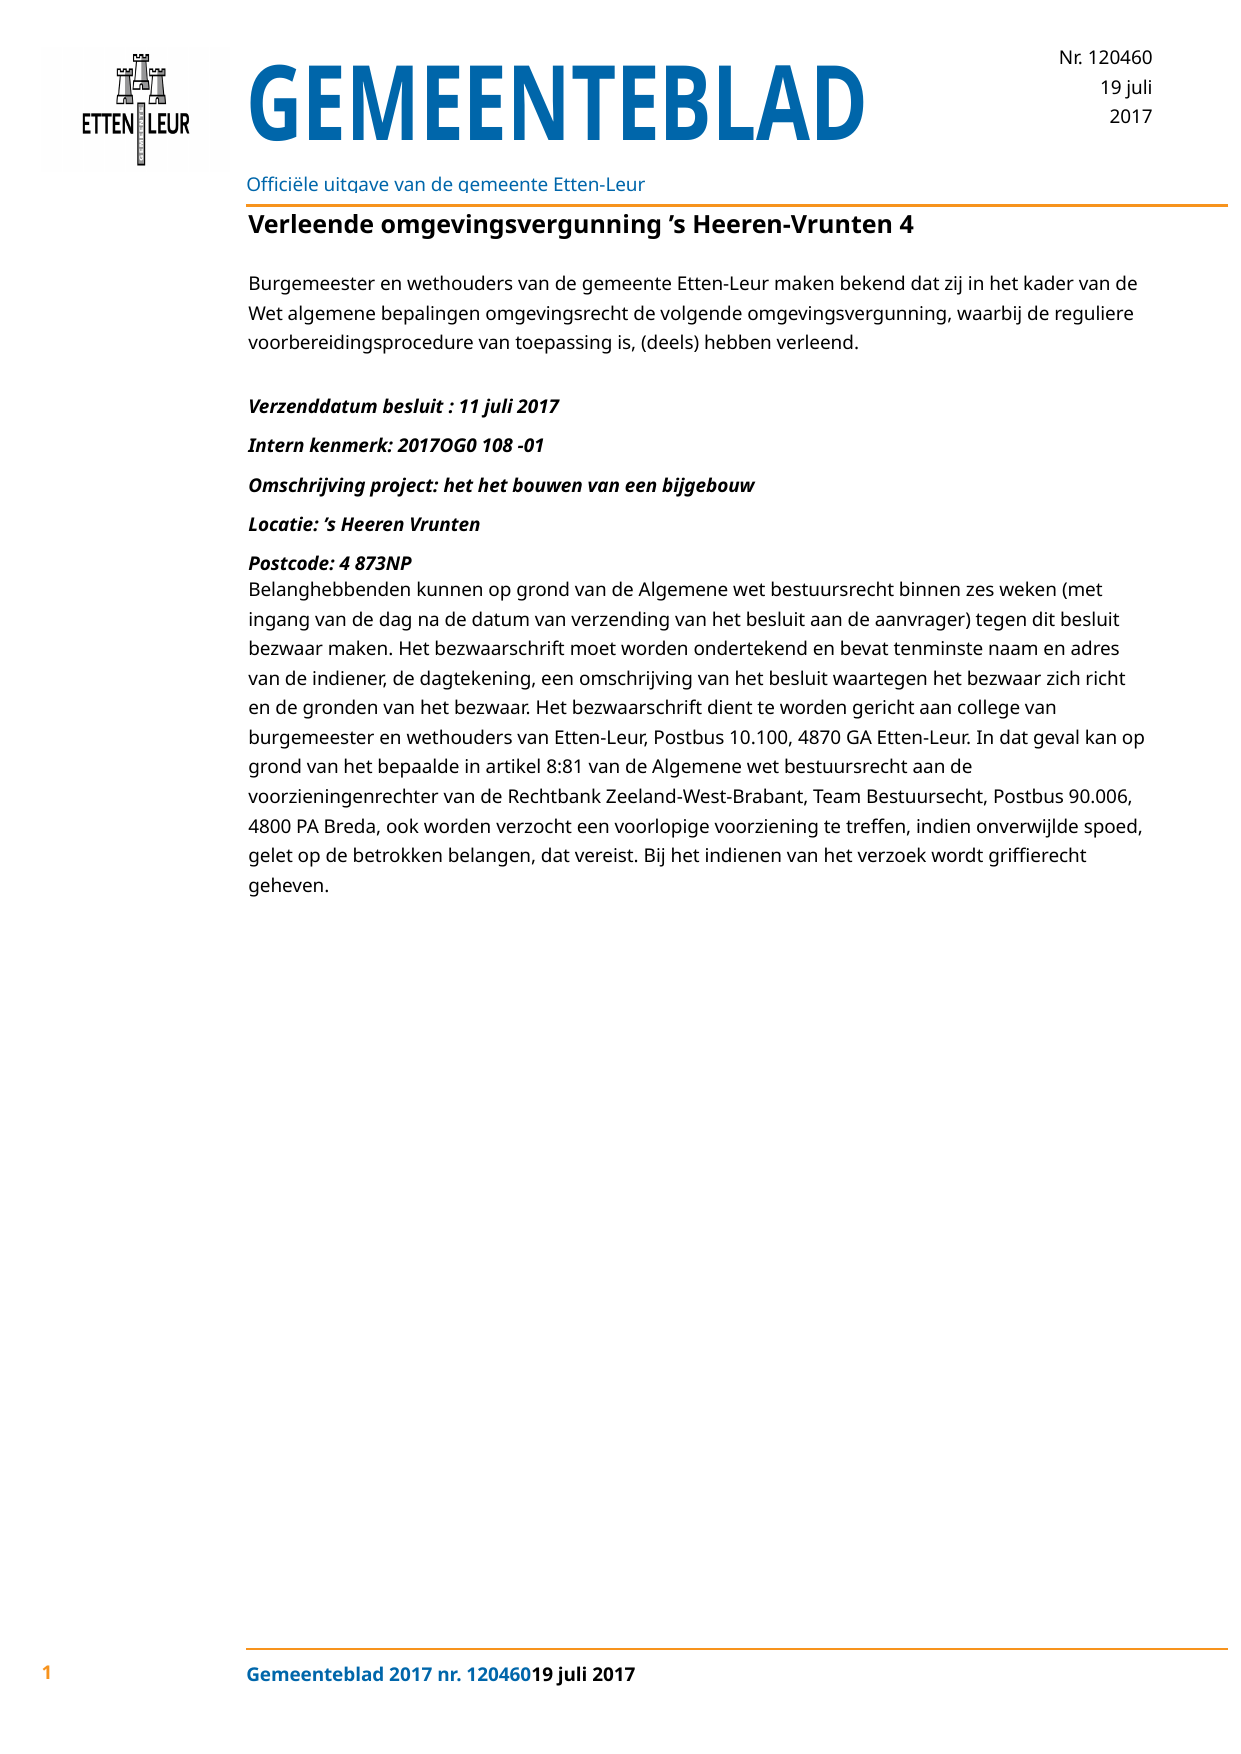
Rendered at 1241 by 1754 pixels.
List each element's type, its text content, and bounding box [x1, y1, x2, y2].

text Belanghebbenden kunnen op grond van de Algemene wet bestuursrecht binnen zes weken (met ingang van de dag na de datum van verzending van het besluit aan de aanvrager) tegen dit besluit bezwaar maken. Het bezwaarschrift moet worden ondertekend en bevat tenminste naam en adres van de indiener, de dagtekening, een omschrijving van het besluit waartegen het bezwaar zich richt en de gronden van het bezwaar. Het bezwaarschrift dient te worden gericht aan college van burgemeester en wethouders van Etten-Leur, Postbus 10.100, 4870 GA Etten-Leur. In dat geval kan op grond van het bepaalde in artikel 8:81 van de Algemene wet bestuursrecht aan de voorzieningenrechter van de Rechtbank Zeeland-West-Brabant, Team Bestuursecht, Postbus 90.006, 4800 PA Breda, ook worden verzocht een voorlopige voorziening te treffen, indien onverwijlde spoed, gelet op de betrokken belangen, dat vereist. Bij het indienen van het verzoek wordt griffierecht geheven. [248, 576, 1152, 898]
text Omschrijving project: het het bouwen van een bijgebouw [248, 472, 1152, 498]
text Burgemeester en wethouders van de gemeente Etten-Leur maken bekend dat zij in het kader van de Wet algemene bepalingen omgevingsrecht de volgende omgevingsvergunning, waarbij de reguliere voorbereidingsprocedure van toepassing is, (deels) hebben verleend. [248, 270, 1152, 355]
text Locatie: ’s Heeren Vrunten [248, 511, 1152, 537]
text Postcode: 4 873NP [248, 551, 1152, 576]
text Intern kenmerk: 2017OG0 108 -01 [248, 433, 1152, 458]
picture [41, 47, 231, 172]
text Verzenddatum besluit : 11 juli 2017 [248, 393, 1152, 419]
text Verleende omgevingsvergunning ’s Heeren-Vrunten 4 [248, 207, 1152, 241]
